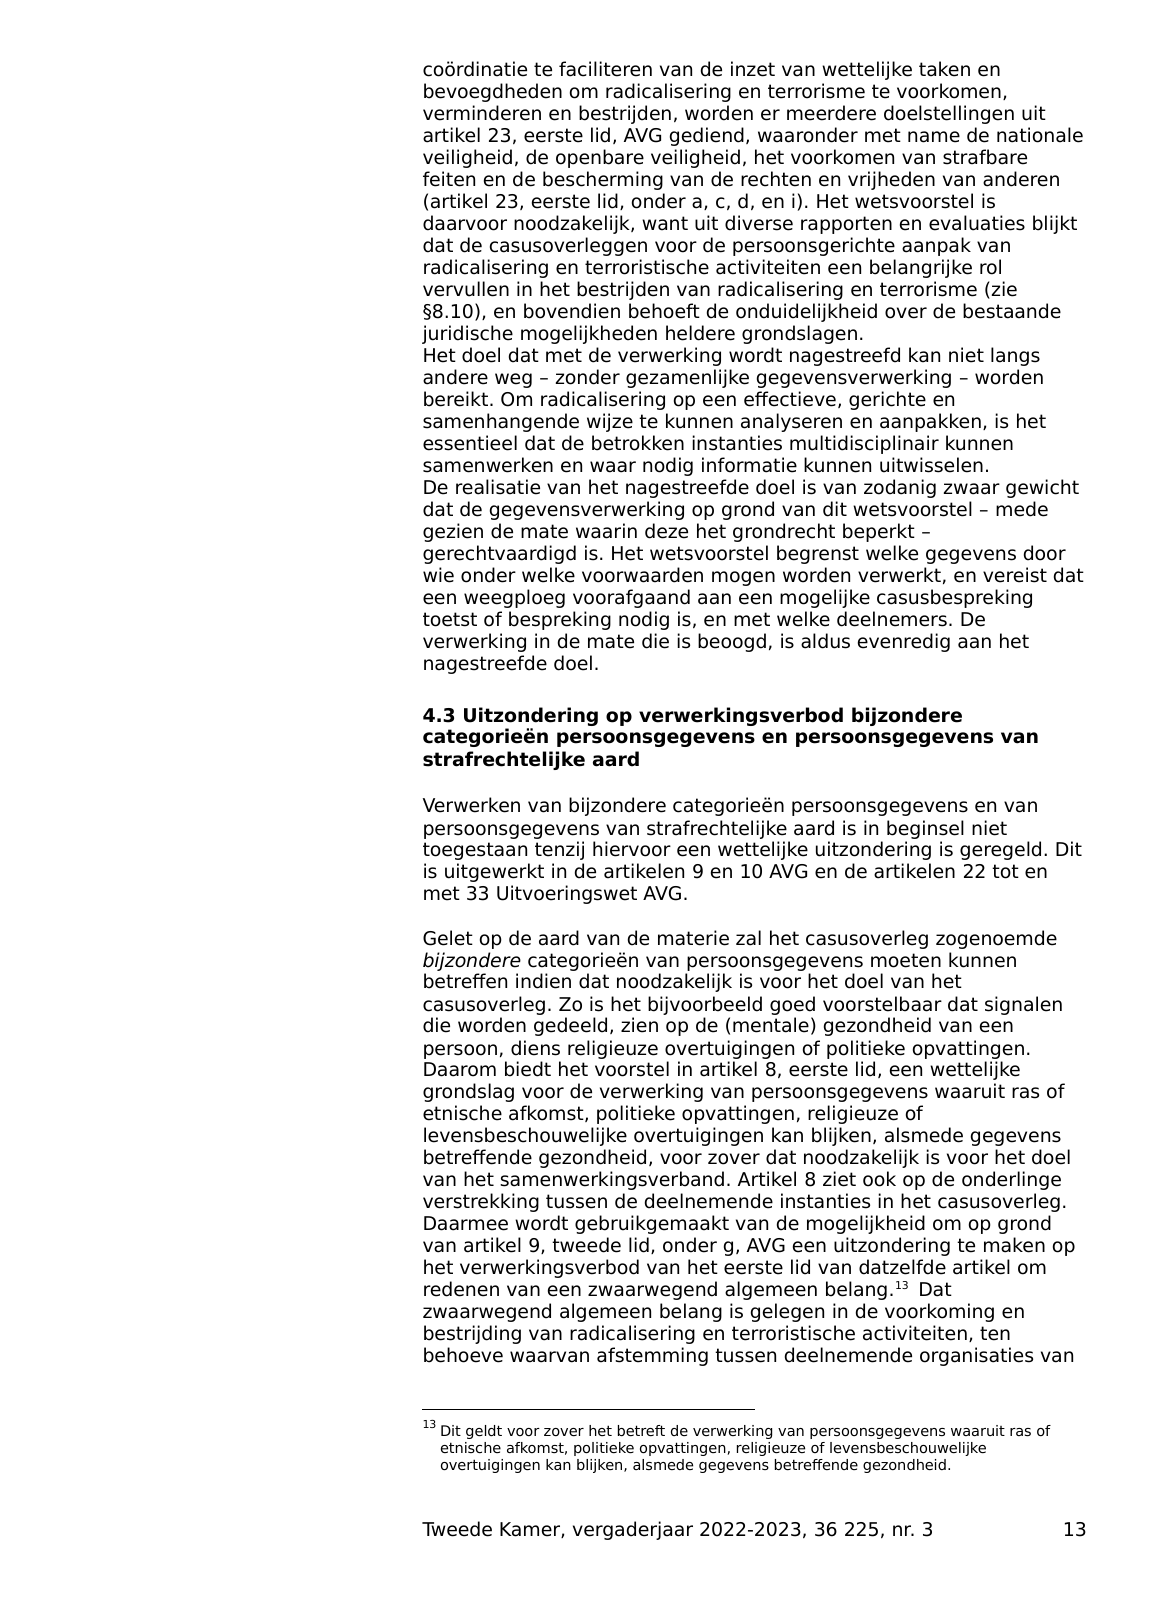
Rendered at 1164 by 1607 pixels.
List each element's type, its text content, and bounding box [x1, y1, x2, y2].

text Dit geldt voor zover het betreft de verwerking van persoonsgegevens waaruit ras of etnische afkomst, politieke opvattingen, religieuze of levensbeschouwelijke overtuigingen kan blijken, alsmede gegevens betreffende gezondheid. [422, 1418, 1087, 1474]
text Gelet op de aard van de materie zal het casusoverleg zogenoemde bijzondere categorieën van persoonsgegevens moeten kunnen betreffen indien dat noodzakelijk is voor het doel van het casusoverleg. Zo is het bijvoorbeeld goed voorstelbaar dat signalen die worden gedeeld, zien op de (mentale) gezondheid van een persoon, diens religieuze overtuigingen of politieke opvattingen. Daarom biedt het voorstel in artikel 8, eerste lid, een wettelijke grondslag voor de verwerking van persoonsgegevens waaruit ras of etnische afkomst, politieke opvattingen, religieuze of levensbeschouwelijke overtuigingen kan blijken, alsmede gegevens betreffende gezondheid, voor zover dat noodzakelijk is voor het doel van het samenwerkingsverband. Artikel 8 ziet ook op de onderlinge verstrekking tussen de deelnemende instanties in het casusoverleg. [422, 927, 1087, 1213]
subtitle 4.3 Uitzondering op verwerkingsverbod bijzondere categorieën persoonsgegevens en persoonsgegevens van strafrechtelijke aard [422, 704, 1087, 770]
text Het doel dat met de verwerking wordt nagestreefd kan niet langs andere weg – zonder gezamenlijke gegevensverwerking – worden bereikt. Om radicalisering op een effectieve, gerichte en samenhangende wijze te kunnen analyseren en aanpakken, is het essentieel dat de betrokken instanties multidisciplinair kunnen samenwerken en waar nodig informatie kunnen uitwisselen. [422, 345, 1087, 477]
text coördinatie te faciliteren van de inzet van wettelijke taken en bevoegdheden om radicalisering en terrorisme te voorkomen, verminderen en bestrijden, worden er meerdere doelstellingen uit artikel 23, eerste lid, AVG gediend, waaronder met name de nationale veiligheid, de openbare veiligheid, het voorkomen van strafbare feiten en de bescherming van de rechten en vrijheden van anderen (artikel 23, eerste lid, onder a, c, d, en i). Het wetsvoorstel is daarvoor noodzakelijk, want uit diverse rapporten en evaluaties blijkt dat de casusoverleggen voor de persoonsgerichte aanpak van radicalisering en terroristische activiteiten een belangrijke rol vervullen in het bestrijden van radicalisering en terrorisme (zie §8.10), en bovendien behoeft de onduidelijkheid over de bestaande juridische mogelijkheden heldere grondslagen. [422, 59, 1087, 345]
text Daarmee wordt gebruikgemaakt van de mogelijkheid om op grond van artikel 9, tweede lid, onder g, AVG een uitzondering te maken op het verwerkingsverbod van het eerste lid van datzelfde artikel om redenen van een zwaarwegend algemeen belang. Dat zwaarwegend algemeen belang is gelegen in de voorkoming en bestrijding van radicalisering en terroristische activiteiten, ten behoeve waarvan afstemming tussen deelnemende organisaties van [422, 1213, 1087, 1367]
text Verwerken van bijzondere categorieën persoonsgegevens en van persoonsgegevens van strafrechtelijke aard is in beginsel niet toegestaan tenzij hiervoor een wettelijke uitzondering is geregeld. Dit is uitgewerkt in de artikelen 9 en 10 AVG en de artikelen 22 tot en met 33 Uitvoeringswet AVG. [422, 795, 1087, 905]
text De realisatie van het nagestreefde doel is van zodanig zwaar gewicht dat de gegevensverwerking op grond van dit wetsvoorstel – mede gezien de mate waarin deze het grondrecht beperkt – gerechtvaardigd is. Het wetsvoorstel begrenst welke gegevens door wie onder welke voorwaarden mogen worden verwerkt, en vereist dat een weegploeg voorafgaand aan een mogelijke casusbespreking toetst of bespreking nodig is, en met welke deelnemers. De verwerking in de mate die is beoogd, is aldus evenredig aan het nagestreefde doel. [422, 477, 1087, 674]
